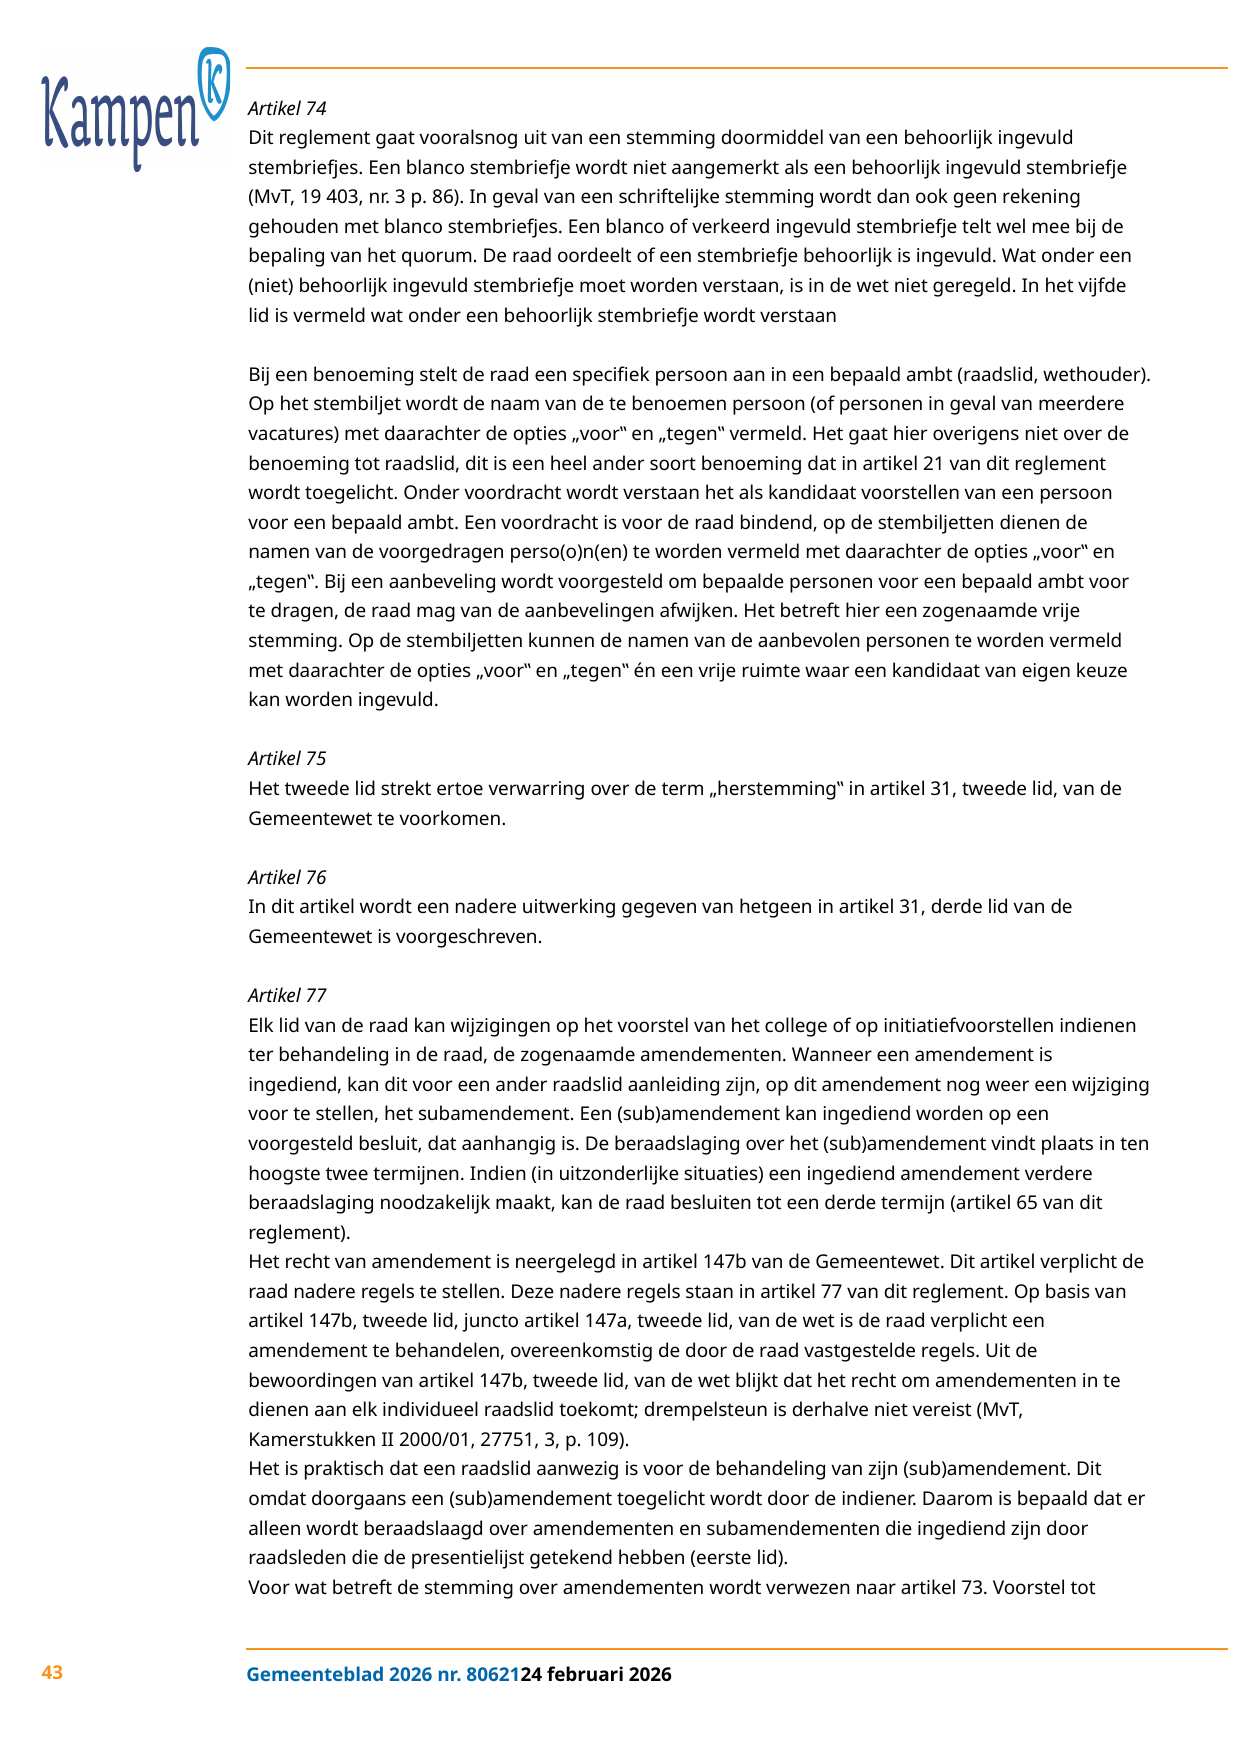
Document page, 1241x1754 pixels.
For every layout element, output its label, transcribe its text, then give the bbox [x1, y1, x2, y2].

text Artikel 76 [248, 864, 1152, 890]
text Het recht van amendement is neergelegd in artikel 147b van de Gemeentewet. Dit artikel verplicht de raad nadere regels te stellen. Deze nadere regels staan in artikel 77 van dit reglement. Op basis van artikel 147b, tweede lid, juncto artikel 147a, tweede lid, van de wet is de raad verplicht een amendement te behandelen, overeenkomstig de door de raad vastgestelde regels. Uit de bewoordingen van artikel 147b, tweede lid, van de wet blijkt dat het recht om amendementen in te dienen aan elk individueel raadslid toekomt; drempelsteun is derhalve niet vereist (MvT, Kamerstukken II 2000/01, 27751, 3, p. 109). [248, 1248, 1152, 1452]
text Artikel 74 [248, 95, 1152, 121]
text Artikel 75 [248, 746, 1152, 771]
text Voor wat betreft de stemming over amendementen wordt verwezen naar artikel 73. Voorstel tot [248, 1574, 1152, 1600]
text Artikel 77 [248, 982, 1152, 1008]
text Bij een benoeming stelt de raad een specifiek persoon aan in een bepaald ambt (raadslid, wethouder). Op het stembiljet wordt de naam van de te benoemen persoon (of personen in geval van meerdere vacatures) met daarachter de opties „voor‟ en „tegen‟ vermeld. Het gaat hier overigens niet over de benoeming tot raadslid, dit is een heel ander soort benoeming dat in artikel 21 van dit reglement wordt toegelicht. Onder voordracht wordt verstaan het als kandidaat voorstellen van een persoon voor een bepaald ambt. Een voordracht is voor de raad bindend, op de stembiljetten dienen de namen van de voorgedragen perso(o)n(en) te worden vermeld met daarachter de opties „voor‟ en „tegen‟. Bij een aanbeveling wordt voorgesteld om bepaalde personen voor een bepaald ambt voor te dragen, de raad mag van de aanbevelingen afwijken. Het betreft hier een zogenaamde vrije stemming. Op de stembiljetten kunnen de namen van de aanbevolen personen te worden vermeld met daarachter de opties „voor‟ en „tegen‟ én een vrije ruimte waar een kandidaat van eigen keuze kan worden ingevuld. [248, 361, 1152, 712]
text Het is praktisch dat een raadslid aanwezig is voor de behandeling van zijn (sub)amendement. Dit omdat doorgaans een (sub)amendement toegelicht wordt door de indiener. Daarom is bepaald dat er alleen wordt beraadslaagd over amendementen en subamendementen die ingediend zijn door raadsleden die de presentielijst getekend hebben (eerste lid). [248, 1456, 1152, 1570]
text Het tweede lid strekt ertoe verwarring over de term „herstemming‟ in artikel 31, tweede lid, van de Gemeentewet te voorkomen. [248, 775, 1152, 831]
picture [41, 47, 231, 172]
text Elk lid van de raad kan wijzigingen op het voorstel van het college of op initiatiefvoorstellen indienen ter behandeling in de raad, de zogenaamde amendementen. Wanneer een amendement is ingediend, kan dit voor een ander raadslid aanleiding zijn, op dit amendement nog weer een wijziging voor te stellen, het subamendement. Een (sub)amendement kan ingediend worden op een voorgesteld besluit, dat aanhangig is. De beraadslaging over het (sub)amendement vindt plaats in ten hoogste twee termijnen. Indien (in uitzonderlijke situaties) een ingediend amendement verdere beraadslaging noodzakelijk maakt, kan de raad besluiten tot een derde termijn (artikel 65 van dit reglement). [248, 1012, 1152, 1245]
text Dit reglement gaat vooralsnog uit van een stemming doormiddel van een behoorlijk ingevuld stembriefjes. Een blanco stembriefje wordt niet aangemerkt als een behoorlijk ingevuld stembriefje (MvT, 19 403, nr. 3 p. 86). In geval van een schriftelijke stemming wordt dan ook geen rekening gehouden met blanco stembriefjes. Een blanco of verkeerd ingevuld stembriefje telt wel mee bij de bepaling van het quorum. De raad oordeelt of een stembriefje behoorlijk is ingevuld. Wat onder een (niet) behoorlijk ingevuld stembriefje moet worden verstaan, is in de wet niet geregeld. In het vijfde lid is vermeld wat onder een behoorlijk stembriefje wordt verstaan [248, 124, 1152, 328]
text In dit artikel wordt een nadere uitwerking gegeven van hetgeen in artikel 31, derde lid van de Gemeentewet is voorgeschreven. [248, 893, 1152, 949]
